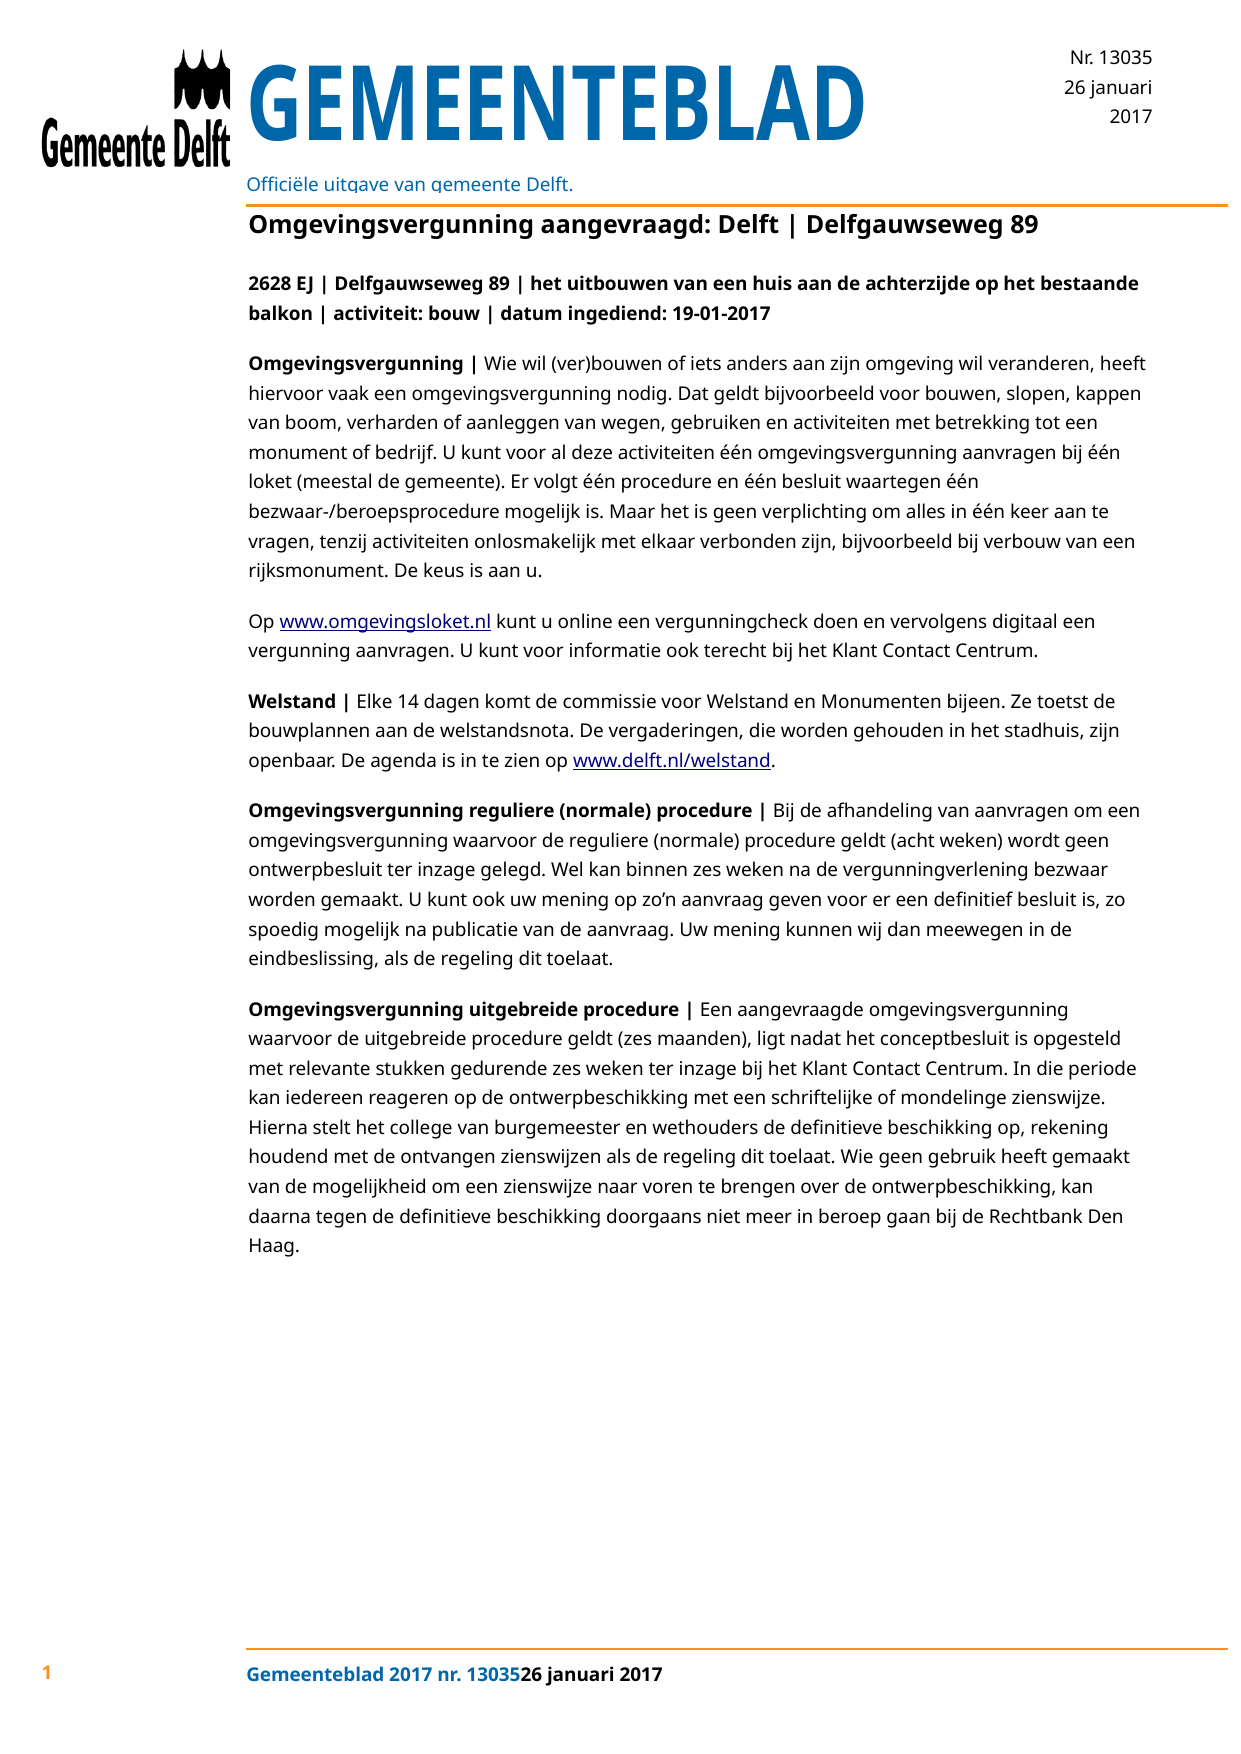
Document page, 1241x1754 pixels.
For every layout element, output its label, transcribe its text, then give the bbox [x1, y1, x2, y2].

text Omgevingsvergunning aangevraagd: Delft | Delfgauwseweg 89 [248, 207, 1152, 241]
picture [41, 47, 231, 172]
text Omgevingsvergunning | Wie wil (ver)bouwen of iets anders aan zijn omgeving wil veranderen, heeft hiervoor vaak een omgevingsvergunning nodig. Dat geldt bijvoorbeeld voor bouwen, slopen, kappen van boom, verharden of aanleggen van wegen, gebruiken en activiteiten met betrekking tot een monument of bedrijf. U kunt voor al deze activiteiten één omgevingsvergunning aanvragen bij één loket (meestal de gemeente). Er volgt één procedure en één besluit waartegen één bezwaar-/beroepsprocedure mogelijk is. Maar het is geen verplichting om alles in één keer aan te vragen, tenzij activiteiten onlosmakelijk met elkaar verbonden zijn, bijvoorbeeld bij verbouw van een rijksmonument. De keus is aan u. [248, 350, 1152, 583]
text 2628 EJ | Delfgauwseweg 89 | het uitbouwen van een huis aan de achterzijde op het bestaande balkon | activiteit: bouw | datum ingediend: 19-01-2017 [248, 270, 1152, 326]
text Omgevingsvergunning reguliere (normale) procedure | Bij de afhandeling van aanvragen om een omgevingsvergunning waarvoor de reguliere (normale) procedure geldt (acht weken) wordt geen ontwerpbesluit ter inzage gelegd. Wel kan binnen zes weken na de vergunningverlening bezwaar worden gemaakt. U kunt ook uw mening op zo’n aanvraag geven voor er een definitief besluit is, zo spoedig mogelijk na publicatie van de aanvraag. Uw mening kunnen wij dan meewegen in de eindbeslissing, als de regeling dit toelaat. [248, 797, 1152, 971]
text Omgevingsvergunning uitgebreide procedure | Een aangevraagde omgevingsvergunning waarvoor de uitgebreide procedure geldt (zes maanden), ligt nadat het conceptbesluit is opgesteld met relevante stukken gedurende zes weken ter inzage bij het Klant Contact Centrum. In die periode kan iedereen reageren op de ontwerpbeschikking met een schriftelijke of mondelinge zienswijze. Hierna stelt het college van burgemeester en wethouders de definitieve beschikking op, rekening houdend met de ontvangen zienswijzen als de regeling dit toelaat. Wie geen gebruik heeft gemaakt van de mogelijkheid om een zienswijze naar voren te brengen over de ontwerpbeschikking, kan daarna tegen de definitieve beschikking doorgaans niet meer in beroep gaan bij de Rechtbank Den Haag. [248, 996, 1152, 1258]
text Welstand | Elke 14 dagen komt de commissie voor Welstand en Monumenten bijeen. Ze toetst de bouwplannen aan de welstandsnota. De vergaderingen, die worden gehouden in het stadhuis, zijn openbaar. De agenda is in te zien op www.delft.nl/welstand. [248, 688, 1152, 773]
text Op www.omgevingsloket.nl kunt u online een vergunningcheck doen en vervolgens digitaal een vergunning aanvragen. U kunt voor informatie ook terecht bij het Klant Contact Centrum. [248, 608, 1152, 663]
